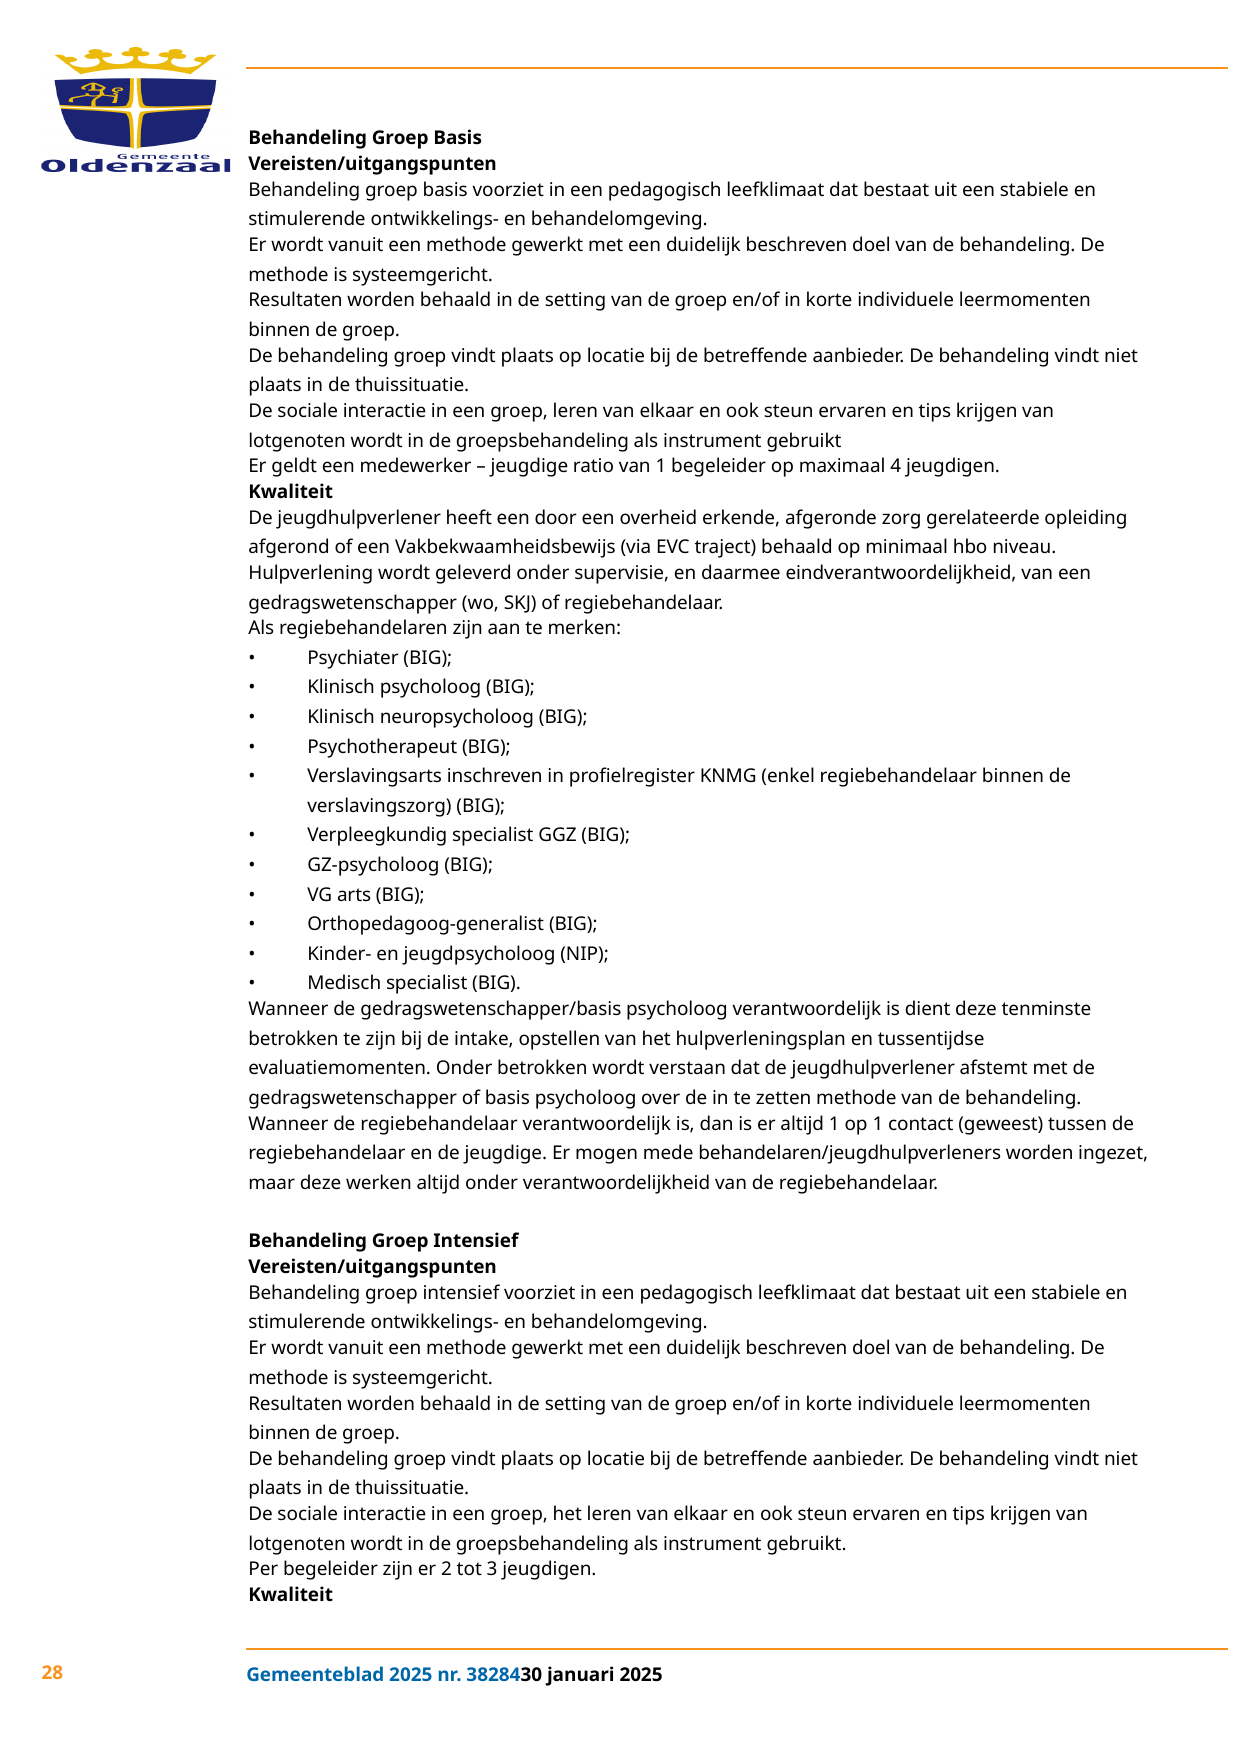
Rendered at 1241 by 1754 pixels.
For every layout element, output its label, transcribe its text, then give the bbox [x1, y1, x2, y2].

table_cell De behandeling groep vindt plaats op locatie bij de betreffende aanbieder. De behandeling vindt niet plaats in de thuissituatie. [248, 1445, 1152, 1500]
table_cell Hulpverlening wordt geleverd onder supervisie, en daarmee eindverantwoordelijkheid, van een gedragswetenschapper (wo, SKJ) of regiebehandelaar. [248, 559, 1152, 614]
table_cell Per begeleider zijn er 2 tot 3 jeugdigen. [248, 1556, 1152, 1581]
table_cell Wanneer de gedragswetenschapper/basis psycholoog verantwoordelijk is dient deze tenminste betrokken te zijn bij de intake, opstellen van het hulpverleningsplan en tussentijdse evaluatiemomenten. Onder betrokken wordt verstaan dat de jeugdhulpverlener afstemt met de gedragswetenschapper of basis psycholoog over de in te zetten methode van de behandeling. [248, 995, 1152, 1110]
table_header Behandeling Groep Basis [248, 125, 1152, 150]
table_cell Er wordt vanuit een methode gewerkt met een duidelijk beschreven doel van de behandeling. De methode is systeemgericht. [248, 1334, 1152, 1390]
table_cell Wanneer de regiebehandelaar verantwoordelijk is, dan is er altijd 1 op 1 contact (geweest) tussen de regiebehandelaar en de jeugdige. Er mogen mede behandelaren/jeugdhulpverleners worden ingezet, maar deze werken altijd onder verantwoordelijkheid van de regiebehandelaar. [248, 1110, 1152, 1195]
table_cell De behandeling groep vindt plaats op locatie bij de betreffende aanbieder. De behandeling vindt niet plaats in de thuissituatie. [248, 342, 1152, 397]
table_cell Als regiebehandelaren zijn aan te merken: Psychiater (BIG); Klinisch psycholoog (BIG); Klinisch neuropsycholoog (BIG); Psychotherapeut (BIG); Verslavingsarts inschreven in profielregister KNMG (enkel regiebehandelaar binnen de verslavingszorg) (BIG); Verpleegkundig specialist GGZ (BIG); GZ-psycholoog (BIG); VG arts (BIG); Orthopedagoog-generalist (BIG); Kinder- en jeugdpsycholoog (NIP); Medisch specialist (BIG). [248, 615, 1152, 995]
table_cell Er wordt vanuit een methode gewerkt met een duidelijk beschreven doel van de behandeling. De methode is systeemgericht. [248, 231, 1152, 287]
table_cell De sociale interactie in een groep, leren van elkaar en ook steun ervaren en tips krijgen van lotgenoten wordt in de groepsbehandeling als instrument gebruikt [248, 397, 1152, 452]
table_cell Behandeling groep intensief voorziet in een pedagogisch leefklimaat dat bestaat uit een stabiele en stimulerende ontwikkelings- en behandelomgeving. [248, 1279, 1152, 1334]
picture [41, 47, 231, 172]
table_cell Er geldt een medewerker – jeugdige ratio van 1 begeleider op maximaal 4 jeugdigen. [248, 453, 1152, 478]
table_cell Vereisten/uitgangspunten [248, 150, 1152, 176]
table_header Behandeling Groep Intensief [248, 1228, 1152, 1253]
table_cell Kwaliteit [248, 478, 1152, 504]
table_cell Resultaten worden behaald in de setting van de groep en/of in korte individuele leermomenten binnen de groep. [248, 1390, 1152, 1445]
table_cell De jeugdhulpverlener heeft een door een overheid erkende, afgeronde zorg gerelateerde opleiding afgerond of een Vakbekwaamheidsbewijs (via EVC traject) behaald op minimaal hbo niveau. [248, 504, 1152, 559]
table_cell De sociale interactie in een groep, het leren van elkaar en ook steun ervaren en tips krijgen van lotgenoten wordt in de groepsbehandeling als instrument gebruikt. [248, 1500, 1152, 1556]
table_cell Kwaliteit [248, 1581, 1152, 1607]
table_cell Vereisten/uitgangspunten [248, 1253, 1152, 1279]
table_cell Behandeling groep basis voorziet in een pedagogisch leefklimaat dat bestaat uit een stabiele en stimulerende ontwikkelings- en behandelomgeving. [248, 176, 1152, 231]
table_cell Resultaten worden behaald in de setting van de groep en/of in korte individuele leermomenten binnen de groep. [248, 287, 1152, 342]
